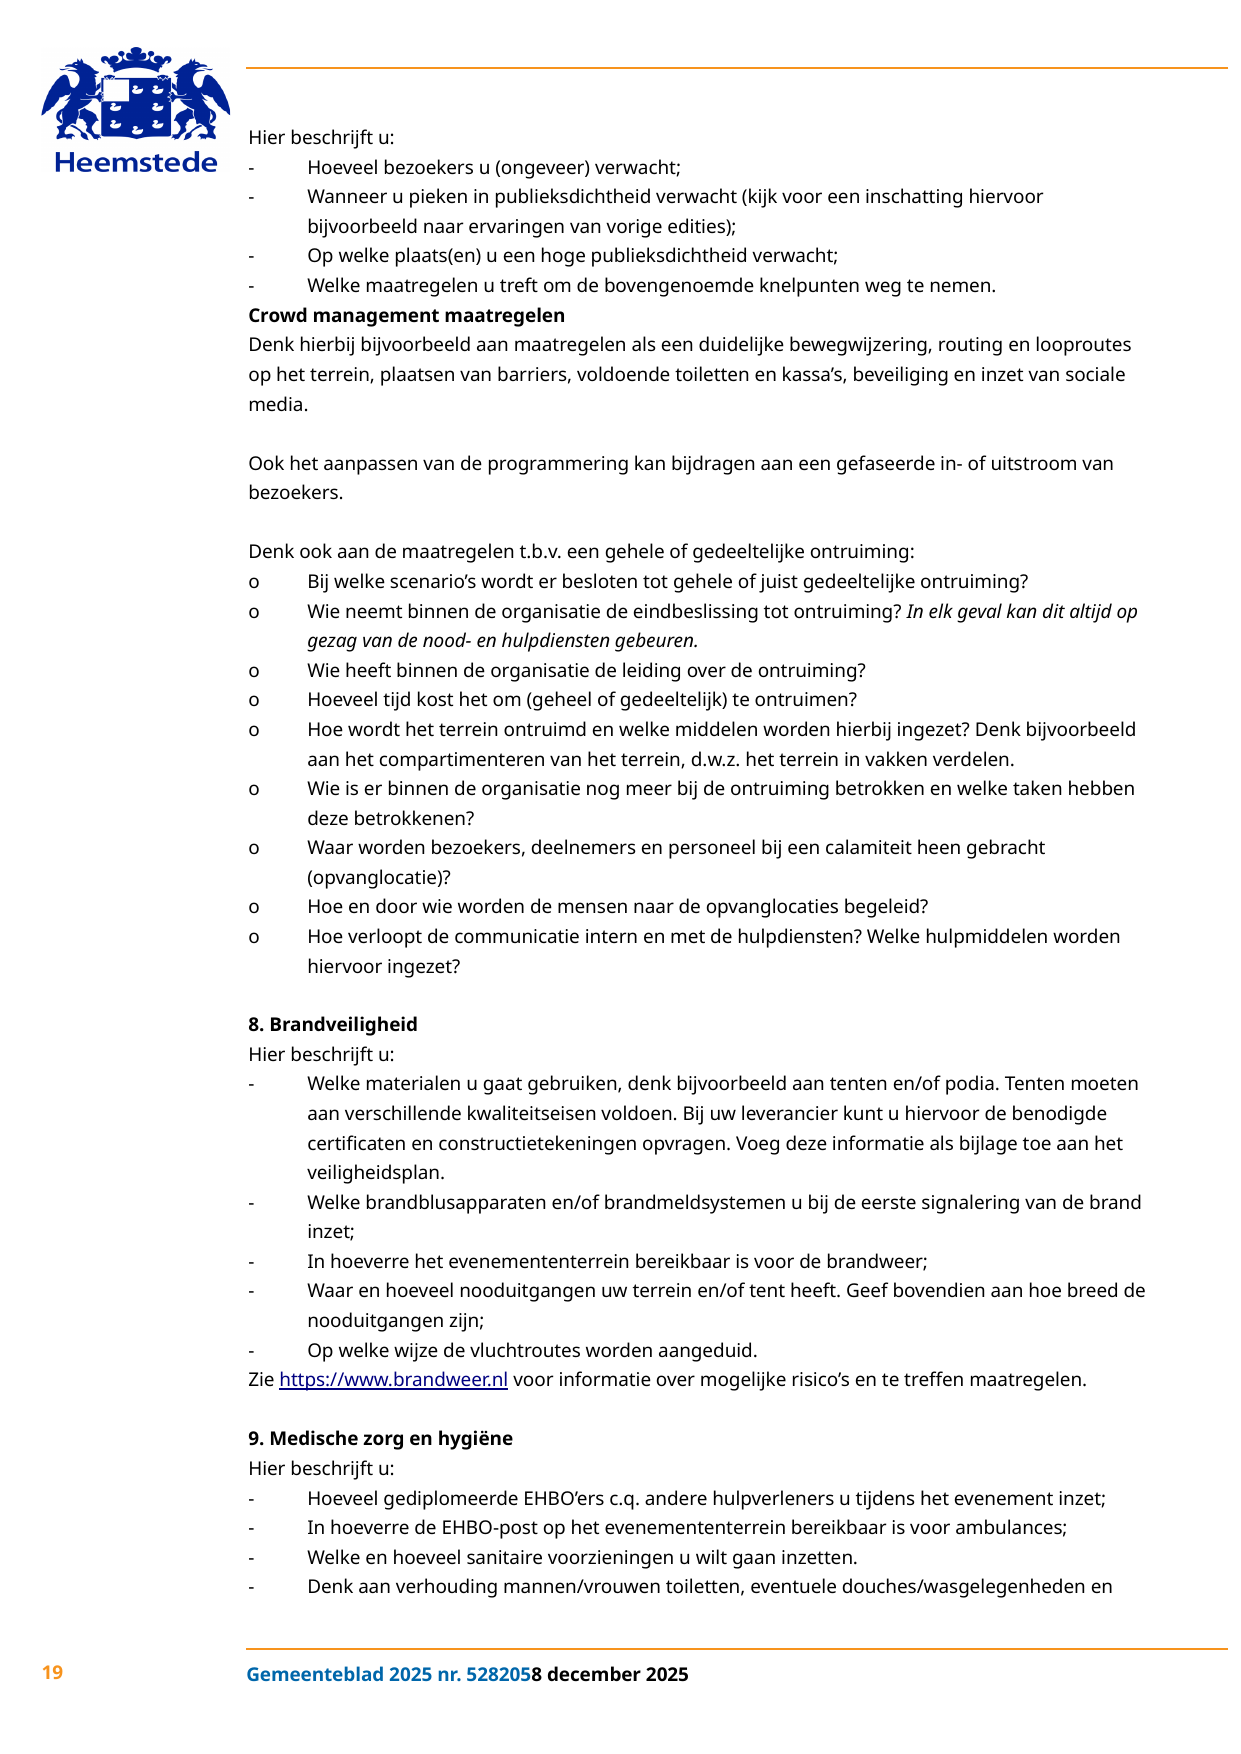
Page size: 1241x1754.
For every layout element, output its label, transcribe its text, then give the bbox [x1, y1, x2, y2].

list Hoeveel gediplomeerde EHBO’ers c.q. andere hulpverleners u tijdens het evenement inzet; [248, 1485, 1152, 1510]
list Op welke plaats(en) u een hoge publieksdichtheid verwacht; [248, 243, 1152, 268]
list Waar en hoeveel nooduitgangen uw terrein en/of tent heeft. Geef bovendien aan hoe breed de nooduitgangen zijn; [248, 1278, 1152, 1333]
list Welke brandblusapparaten en/of brandmeldsystemen u bij de eerste signalering van de brand inzet; [248, 1189, 1152, 1244]
list Welke en hoeveel sanitaire voorzieningen u wilt gaan inzetten. [248, 1544, 1152, 1569]
text Hier beschrijft u: [248, 1041, 1152, 1067]
text Zie https://www.brandweer.nl voor informatie over mogelijke risico’s en te treffen maatregelen. [248, 1366, 1152, 1392]
list Hoeveel bezoekers u (ongeveer) verwacht; [248, 154, 1152, 180]
text 9. Medische zorg en hygiëne [248, 1426, 1152, 1451]
list Wanneer u pieken in publieksdichtheid verwacht (kijk voor een inschatting hiervoor bijvoorbeeld naar ervaringen van vorige edities); [248, 183, 1152, 239]
text 8. Brandveiligheid [248, 1011, 1152, 1037]
list Welke maatregelen u treft om de bovengenoemde knelpunten weg te nemen. [248, 272, 1152, 298]
table_header Crowd management maatregelen Denk hierbij bijvoorbeeld aan maatregelen als een duidelijke bewegwijzering, routing en looproutes op het terrein, plaatsen van barriers, voldoende toiletten en kassa’s, beveiliging en inzet van sociale media. Ook het aanpassen van de programmering kan bijdragen aan een gefaseerde in- of uitstroom van bezoekers. Denk ook aan de maatregelen t.b.v. een gehele of gedeeltelijke ontruiming: Bij welke scenario’s wordt er besloten tot gehele of juist gedeeltelijke ontruiming? Wie neemt binnen de organisatie de eindbeslissing tot ontruiming? In elk geval kan dit altijd op gezag van de nood- en hulpdiensten gebeuren. Wie heeft binnen de organisatie de leiding over de ontruiming? Hoeveel tijd kost het om (geheel of gedeeltelijk) te ontruimen? Hoe wordt het terrein ontruimd en welke middelen worden hierbij ingezet? Denk bijvoorbeeld aan het compartimenteren van het terrein, d.w.z. het terrein in vakken verdelen. Wie is er binnen de organisatie nog meer bij de ontruiming betrokken en welke taken hebben deze betrokkenen? Waar worden bezoekers, deelnemers en personeel bij een calamiteit heen gebracht (opvanglocatie)? Hoe en door wie worden de mensen naar de opvanglocaties begeleid? Hoe verloopt de communicatie intern en met de hulpdiensten? Welke hulpmiddelen worden hiervoor ingezet? [248, 302, 1152, 978]
text Hier beschrijft u: [248, 124, 1152, 150]
picture [41, 47, 231, 172]
list In hoeverre het evenemententerrein bereikbaar is voor de brandweer; [248, 1248, 1152, 1274]
list Op welke wijze de vluchtroutes worden aangeduid. [248, 1337, 1152, 1362]
list In hoeverre de EHBO-post op het evenemententerrein bereikbaar is voor ambulances; [248, 1514, 1152, 1540]
text Hier beschrijft u: [248, 1455, 1152, 1481]
list Denk aan verhouding mannen/vrouwen toiletten, eventuele douches/wasgelegenheden en [248, 1573, 1152, 1599]
list Welke materialen u gaat gebruiken, denk bijvoorbeeld aan tenten en/of podia. Tenten moeten aan verschillende kwaliteitseisen voldoen. Bij uw leverancier kunt u hiervoor de benodigde certificaten en constructietekeningen opvragen. Voeg deze informatie als bijlage toe aan het veiligheidsplan. [248, 1071, 1152, 1185]
